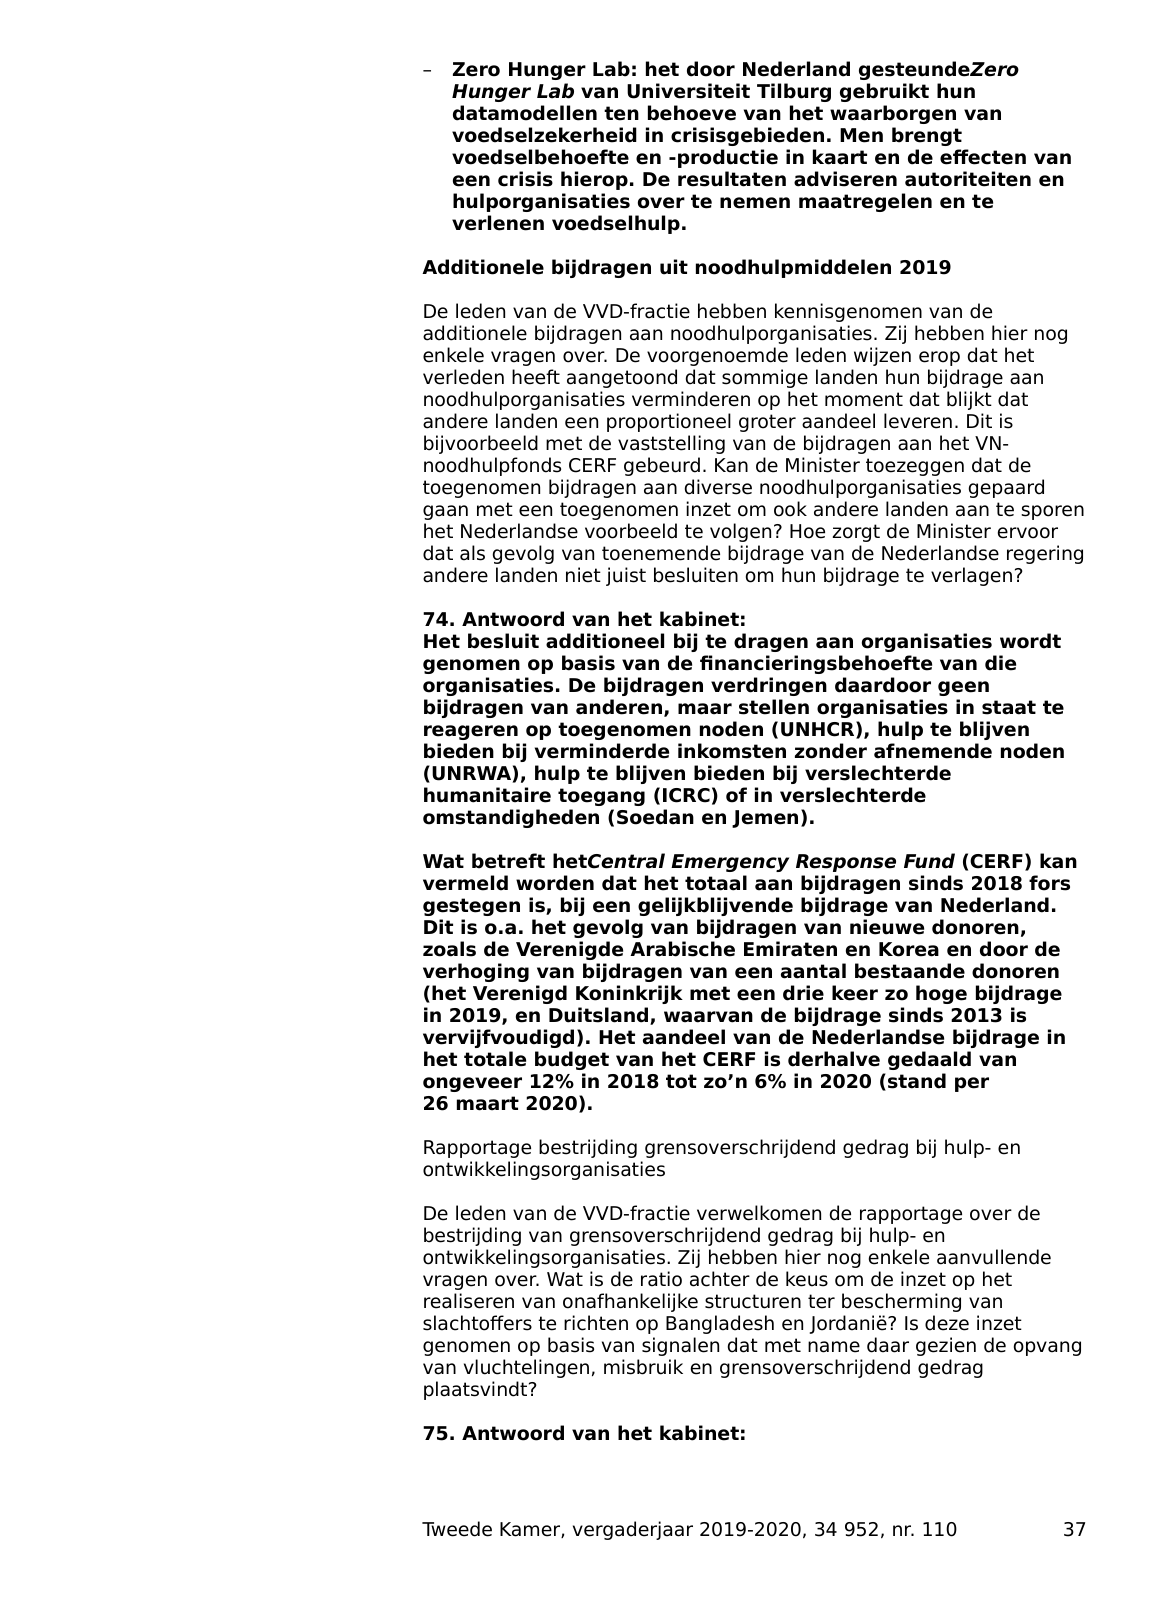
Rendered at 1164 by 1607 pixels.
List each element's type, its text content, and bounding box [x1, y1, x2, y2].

text – Zero Hunger Lab: het door Nederland gesteundeZero Hunger Lab van Universiteit Tilburg gebruikt hun datamodellen ten behoeve van het waarborgen van voedselzekerheid in crisisgebieden. Men brengt voedselbehoefte en -productie in kaart en de effecten van een crisis hierop. De resultaten adviseren autoriteiten en hulporganisaties over te nemen maatregelen en te verlenen voedselhulp. [422, 59, 1087, 235]
text De leden van de VVD-fractie verwelkomen de rapportage over de bestrijding van grensoverschrijdend gedrag bij hulp- en ontwikkelingsorganisaties. Zij hebben hier nog enkele aanvullende vragen over. Wat is de ratio achter de keus om de inzet op het realiseren van onafhankelijke structuren ter bescherming van slachtoffers te richten op Bangladesh en Jordanië? Is deze inzet genomen op basis van signalen dat met name daar gezien de opvang van vluchtelingen, misbruik en grensoverschrijdend gedrag plaatsvindt? [422, 1203, 1087, 1401]
text Wat betreft hetCentral Emergency Response Fund (CERF) kan vermeld worden dat het totaal aan bijdragen sinds 2018 fors gestegen is, bij een gelijkblijvende bijdrage van Nederland. Dit is o.a. het gevolg van bijdragen van nieuwe donoren, zoals de Verenigde Arabische Emiraten en Korea en door de verhoging van bijdragen van een aantal bestaande donoren (het Verenigd Koninkrijk met een drie keer zo hoge bijdrage in 2019, en Duitsland, waarvan de bijdrage sinds 2013 is vervijfvoudigd). Het aandeel van de Nederlandse bijdrage in het totale budget van het CERF is derhalve gedaald van ongeveer 12% in 2018 tot zo’n 6% in 2020 (stand per 26 maart 2020). [422, 851, 1087, 1115]
text Het besluit additioneel bij te dragen aan organisaties wordt genomen op basis van de financieringsbehoefte van die organisaties. De bijdragen verdringen daardoor geen bijdragen van anderen, maar stellen organisaties in staat te reageren op toegenomen noden (UNHCR), hulp te blijven bieden bij verminderde inkomsten zonder afnemende noden (UNRWA), hulp te blijven bieden bij verslechterde humanitaire toegang (ICRC) of in verslechterde omstandigheden (Soedan en Jemen). [422, 631, 1087, 829]
subtitle Rapportage bestrijding grensoverschrijdend gedrag bij hulp- en ontwikkelingsorganisaties [422, 1137, 1087, 1181]
text De leden van de VVD-fractie hebben kennisgenomen van de additionele bijdragen aan noodhulporganisaties. Zij hebben hier nog enkele vragen over. De voorgenoemde leden wijzen erop dat het verleden heeft aangetoond dat sommige landen hun bijdrage aan noodhulporganisaties verminderen op het moment dat blijkt dat andere landen een proportioneel groter aandeel leveren. Dit is bijvoorbeeld met de vaststelling van de bijdragen aan het VN-noodhulpfonds CERF gebeurd. Kan de Minister toezeggen dat de toegenomen bijdragen aan diverse noodhulporganisaties gepaard gaan met een toegenomen inzet om ook andere landen aan te sporen het Nederlandse voorbeeld te volgen? Hoe zorgt de Minister ervoor dat als gevolg van toenemende bijdrage van de Nederlandse regering andere landen niet juist besluiten om hun bijdrage te verlagen? [422, 301, 1087, 587]
text 75. Antwoord van het kabinet: [422, 1423, 1087, 1445]
text 74. Antwoord van het kabinet: [422, 609, 1087, 631]
subtitle Additionele bijdragen uit noodhulpmiddelen 2019 [422, 257, 1087, 279]
